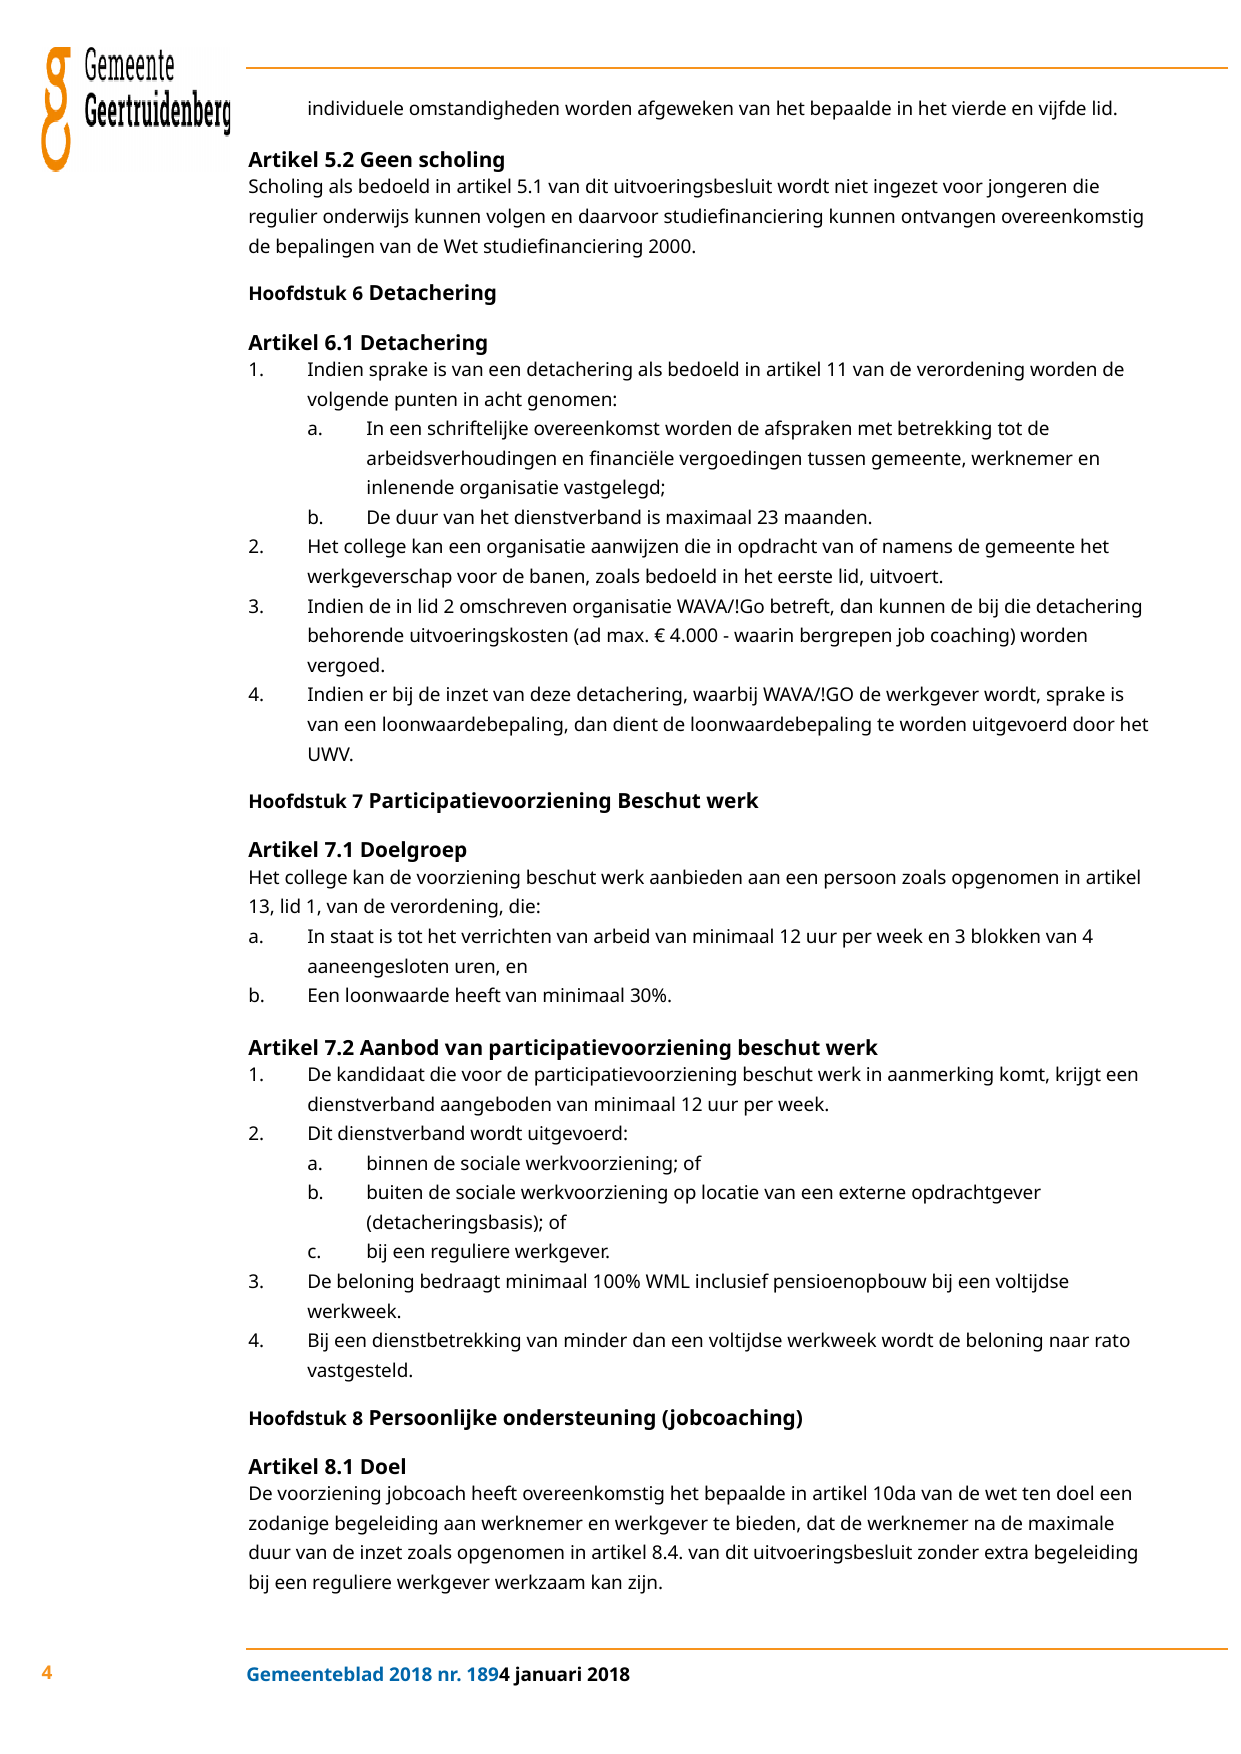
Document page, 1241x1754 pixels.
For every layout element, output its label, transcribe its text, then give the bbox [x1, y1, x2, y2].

text Artikel 7.1 Doelgroep [248, 836, 1152, 864]
list bij een reguliere werkgever. [307, 1239, 1152, 1264]
list Bij een dienstbetrekking van minder dan een voltijdse werkweek wordt de beloning naar rato vastgesteld. [248, 1327, 1152, 1383]
text De voorziening jobcoach heeft overeenkomstig het bepaalde in artikel 10da van de wet ten doel een zodanige begeleiding aan werknemer en werkgever te bieden, dat de werknemer na de maximale duur van de inzet zoals opgenomen in artikel 8.4. van dit uitvoeringsbesluit zonder extra begeleiding bij een reguliere werkgever werkzaam kan zijn. [248, 1480, 1152, 1595]
list In een schriftelijke overeenkomst worden de afspraken met betrekking tot de arbeidsverhoudingen en financiële vergoedingen tussen gemeente, werknemer en inlenende organisatie vastgelegd; [307, 415, 1152, 500]
text Artikel 6.1 Detachering [248, 328, 1152, 356]
text Artikel 8.1 Doel [248, 1452, 1152, 1480]
list Indien er bij de inzet van deze detachering, waarbij WAVA/!GO de werkgever wordt, sprake is van een loonwaardebepaling, dan dient de loonwaardebepaling te worden uitgevoerd door het UWV. [248, 682, 1152, 766]
list De duur van het dienstverband is maximaal 23 maanden. [307, 504, 1152, 530]
list In staat is tot het verrichten van arbeid van minimaal 12 uur per week en 3 blokken van 4 aaneengesloten uren, en [248, 923, 1152, 978]
list individuele omstandigheden worden afgeweken van het bepaalde in het vierde en vijfde lid. [248, 95, 1152, 121]
text Artikel 5.2 Geen scholing [248, 145, 1152, 174]
picture [41, 47, 231, 172]
list binnen de sociale werkvoorziening; of [307, 1150, 1152, 1176]
text Scholing als bedoeld in artikel 5.1 van dit uitvoeringsbesluit wordt niet ingezet voor jongeren die regulier onderwijs kunnen volgen en daarvoor studiefinanciering kunnen ontvangen overeenkomstig de bepalingen van de Wet studiefinanciering 2000. [248, 174, 1152, 258]
text Hoofdstuk 8 Persoonlijke ondersteuning (jobcoaching) [248, 1403, 1152, 1431]
text Hoofdstuk 6 Detachering [248, 278, 1152, 307]
list De beloning bedraagt minimaal 100% WML inclusief pensioenopbouw bij een voltijdse werkweek. [248, 1268, 1152, 1324]
list Indien de in lid 2 omschreven organisatie WAVA/!Go betreft, dan kunnen de bij die detachering behorende uitvoeringskosten (ad max. € 4.000 - waarin bergrepen job coaching) worden vergoed. [248, 593, 1152, 678]
list buiten de sociale werkvoorziening op locatie van een externe opdrachtgever (detacheringsbasis); of [307, 1179, 1152, 1235]
list Het college kan een organisatie aanwijzen die in opdracht van of namens de gemeente het werkgeverschap voor de banen, zoals bedoeld in het eerste lid, uitvoert. [248, 534, 1152, 589]
text Het college kan de voorziening beschut werk aanbieden aan een persoon zoals opgenomen in artikel 13, lid 1, van de verordening, die: [248, 864, 1152, 919]
text Artikel 7.2 Aanbod van participatievoorziening beschut werk [248, 1033, 1152, 1061]
list Een loonwaarde heeft van minimaal 30%. [248, 982, 1152, 1008]
list Indien sprake is van een detachering als bedoeld in artikel 11 van de verordening worden de volgende punten in acht genomen: [248, 356, 1152, 411]
text Hoofdstuk 7 Participatievoorziening Beschut werk [248, 786, 1152, 815]
list De kandidaat die voor de participatievoorziening beschut werk in aanmerking komt, krijgt een dienstverband aangeboden van minimaal 12 uur per week. [248, 1061, 1152, 1117]
list Dit dienstverband wordt uitgevoerd: [248, 1120, 1152, 1146]
